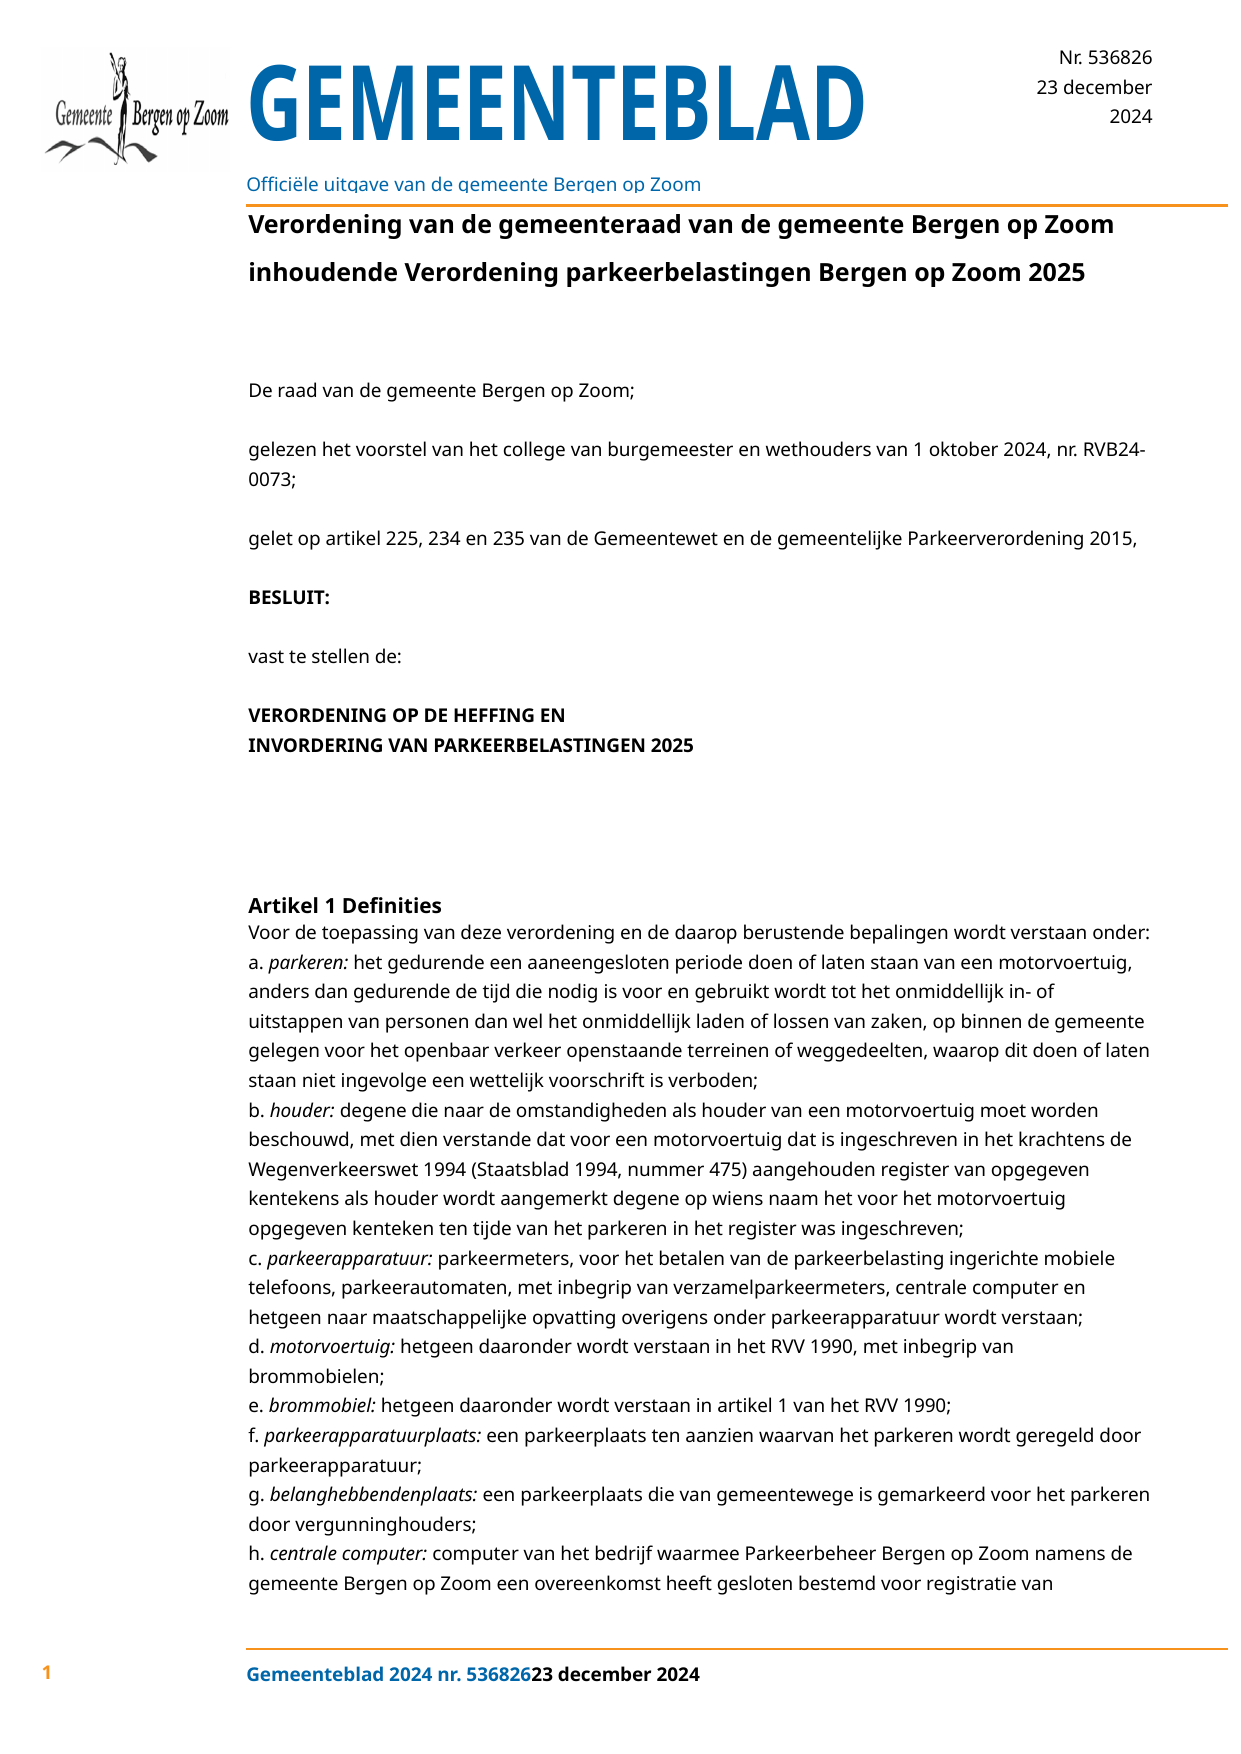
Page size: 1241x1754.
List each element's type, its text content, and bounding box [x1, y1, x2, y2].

text BESLUIT: [248, 584, 1152, 610]
text De raad van de gemeente Bergen op Zoom; [248, 377, 1152, 403]
text vast te stellen de: [248, 643, 1152, 669]
text c. parkeerapparatuur: parkeermeters, voor het betalen van de parkeerbelasting ingerichte mobiele telefoons, parkeerautomaten, met inbegrip van verzamelparkeermeters, centrale computer en hetgeen naar maatschappelijke opvatting overigens onder parkeerapparatuur wordt verstaan; [248, 1245, 1152, 1330]
text Verordening van de gemeenteraad van de gemeente Bergen op Zoom inhoudende Verordening parkeerbelastingen Bergen op Zoom 2025 [248, 207, 1152, 288]
picture [41, 47, 231, 172]
text INVORDERING VAN PARKEERBELASTINGEN 2025 [248, 732, 1152, 758]
text Voor de toepassing van deze verordening en de daarop berustende bepalingen wordt verstaan onder: [248, 919, 1152, 945]
text VERORDENING OP DE HEFFING EN [248, 702, 1152, 728]
text e. brommobiel: hetgeen daaronder wordt verstaan in artikel 1 van het RVV 1990; [248, 1393, 1152, 1418]
text d. motorvoertuig: hetgeen daaronder wordt verstaan in het RVV 1990, met inbegrip van brommobielen; [248, 1333, 1152, 1389]
text f. parkeerapparatuurplaats: een parkeerplaats ten aanzien waarvan het parkeren wordt geregeld door parkeerapparatuur; [248, 1422, 1152, 1478]
text Artikel 1 Definities [248, 891, 1152, 919]
text gelet op artikel 225, 234 en 235 van de Gemeentewet en de gemeentelijke Parkeerverordening 2015, [248, 525, 1152, 551]
text gelezen het voorstel van het college van burgemeester en wethouders van 1 oktober 2024, nr. RVB24-0073; [248, 436, 1152, 492]
text g. belanghebbendenplaats: een parkeerplaats die van gemeentewege is gemarkeerd voor het parkeren door vergunninghouders; [248, 1481, 1152, 1537]
text h. centrale computer: computer van het bedrijf waarmee Parkeerbeheer Bergen op Zoom namens de gemeente Bergen op Zoom een overeenkomst heeft gesloten bestemd voor registratie van [248, 1541, 1152, 1596]
text a. parkeren: het gedurende een aaneengesloten periode doen of laten staan van een motorvoertuig, anders dan gedurende de tijd die nodig is voor en gebruikt wordt tot het onmiddellijk in- of uitstappen van personen dan wel het onmiddellijk laden of lossen van zaken, op binnen de gemeente gelegen voor het openbaar verkeer openstaande terreinen of weggedeelten, waarop dit doen of laten staan niet ingevolge een wettelijk voorschrift is verboden; [248, 949, 1152, 1093]
text b. houder: degene die naar de omstandigheden als houder van een motorvoertuig moet worden beschouwd, met dien verstande dat voor een motorvoertuig dat is ingeschreven in het krachtens de Wegenverkeerswet 1994 (Staatsblad 1994, nummer 475) aangehouden register van opgegeven kentekens als houder wordt aangemerkt degene op wiens naam het voor het motorvoertuig opgegeven kenteken ten tijde van het parkeren in het register was ingeschreven; [248, 1097, 1152, 1241]
